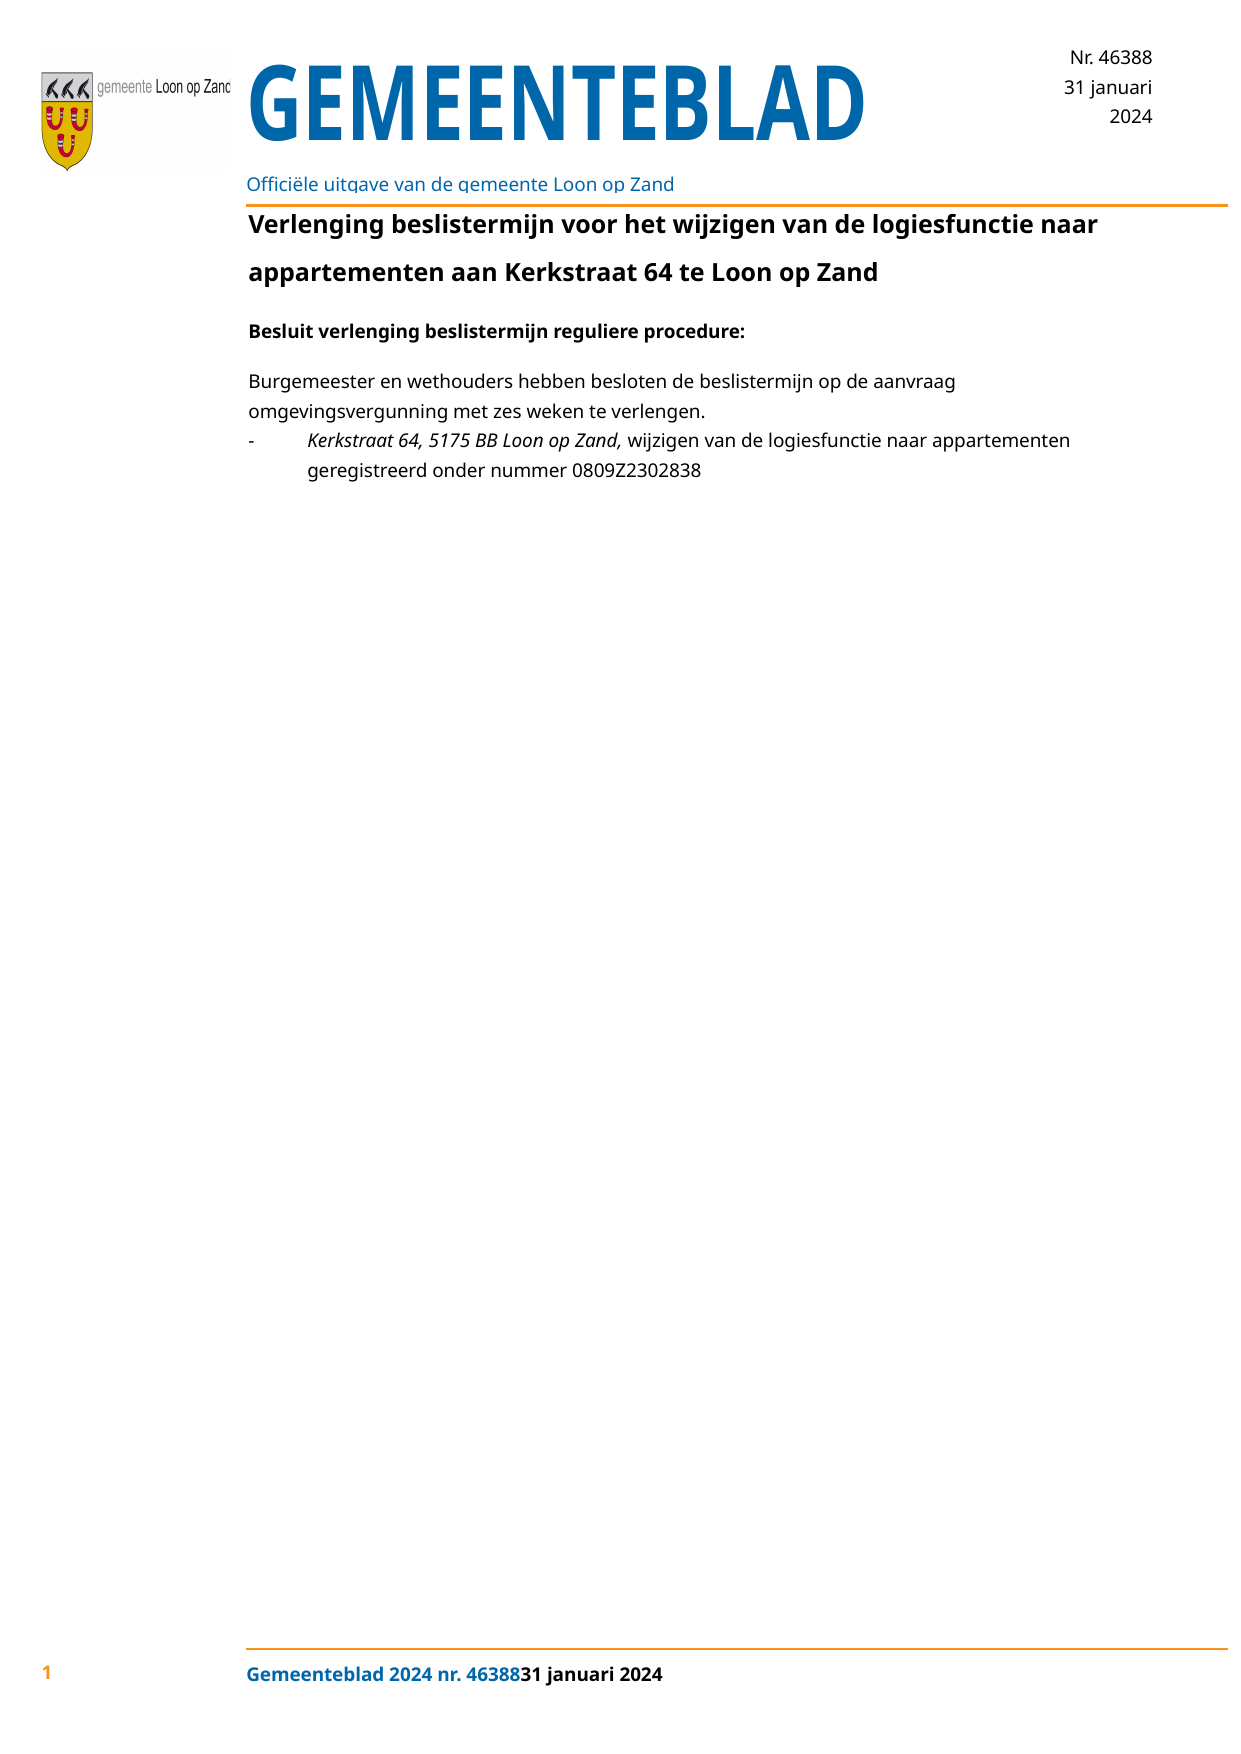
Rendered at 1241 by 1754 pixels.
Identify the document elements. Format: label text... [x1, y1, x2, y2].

picture [41, 47, 231, 172]
text Burgemeester en wethouders hebben besloten de beslistermijn op de aanvraag omgevingsvergunning met zes weken te verlengen. [248, 368, 1152, 424]
text Verlenging beslistermijn voor het wijzigen van de logiesfunctie naar appartementen aan Kerkstraat 64 te Loon op Zand [248, 207, 1152, 288]
list Kerkstraat 64, 5175 BB Loon op Zand, wijzigen van de logiesfunctie naar appartementen geregistreerd onder nummer 0809Z2302838 [248, 427, 1152, 483]
text Besluit verlenging beslistermijn reguliere procedure: [248, 318, 1152, 344]
